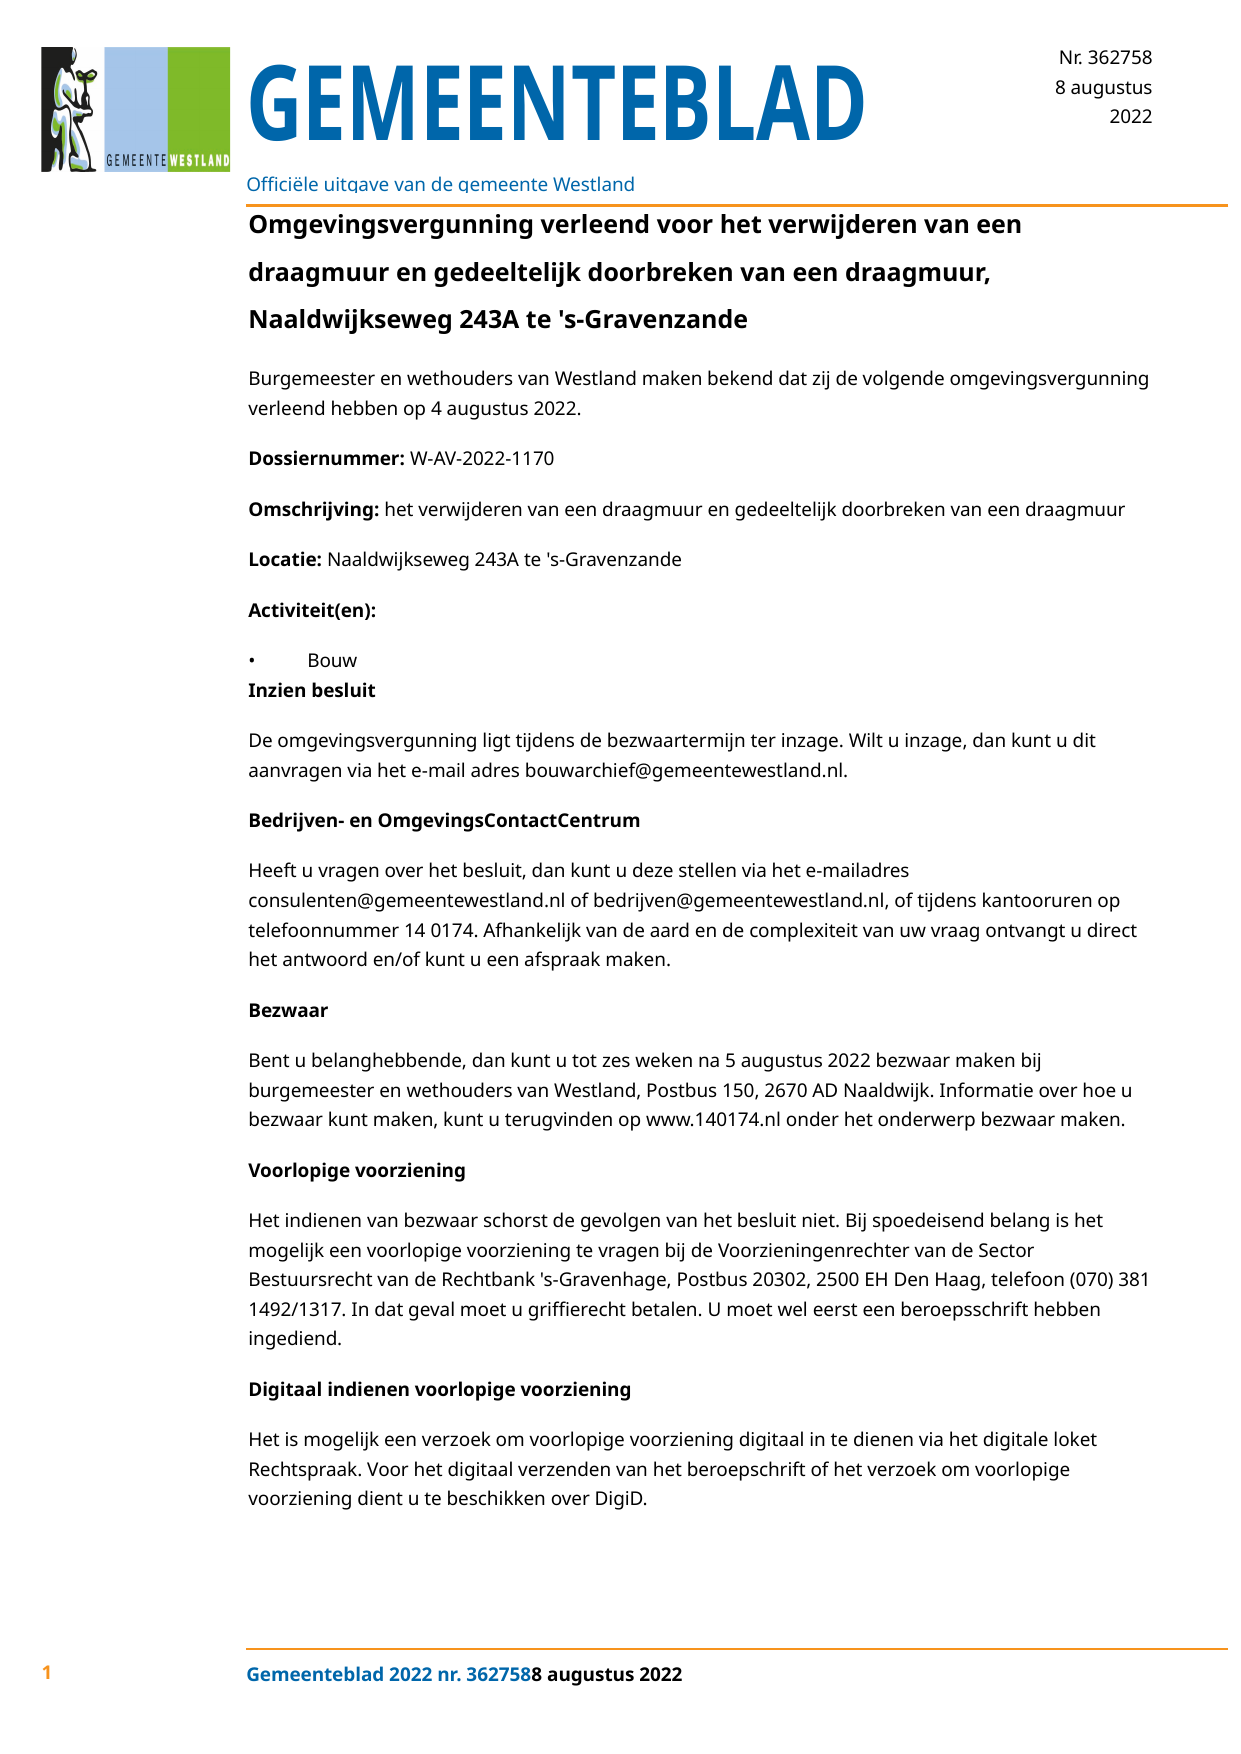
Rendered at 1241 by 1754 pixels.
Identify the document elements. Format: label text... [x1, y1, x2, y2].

text Het is mogelijk een verzoek om voorlopige voorziening digitaal in te dienen via het digitale loket Rechtspraak. Voor het digitaal verzenden van het beroepschrift of het verzoek om voorlopige voorziening dient u te beschikken over DigiD. [248, 1426, 1152, 1511]
text Locatie: Naaldwijkseweg 243A te 's-Gravenzande [248, 546, 1152, 572]
text Omschrijving: het verwijderen van een draagmuur en gedeeltelijk doorbreken van een draagmuur [248, 496, 1152, 522]
text Omgevingsvergunning verleend voor het verwijderen van een draagmuur en gedeeltelijk doorbreken van een draagmuur, Naaldwijkseweg 243A te 's-Gravenzande [248, 207, 1152, 336]
text Bezwaar [248, 997, 1152, 1022]
text Het indienen van bezwaar schorst de gevolgen van het besluit niet. Bij spoedeisend belang is het mogelijk een voorlopige voorziening te vragen bij de Voorzieningenrechter van de Sector Bestuursrecht van de Rechtbank 's-Gravenhage, Postbus 20302, 2500 EH Den Haag, telefoon (070) 381 1492/1317. In dat geval moet u griffierecht betalen. U moet wel eerst een beroepsschrift hebben ingediend. [248, 1207, 1152, 1351]
text Burgemeester en wethouders van Westland maken bekend dat zij de volgende omgevingsvergunning verleend hebben op 4 augustus 2022. [248, 366, 1152, 421]
text Bedrijven- en OmgevingsContactCentrum [248, 807, 1152, 833]
text Digitaal indienen voorlopige voorziening [248, 1376, 1152, 1402]
list Bouw [248, 647, 1152, 673]
text Inzien besluit [248, 677, 1152, 702]
picture [41, 47, 231, 172]
text De omgevingsvergunning ligt tijdens de bezwaartermijn ter inzage. Wilt u inzage, dan kunt u dit aanvragen via het e-mail adres bouwarchief@gemeentewestland.nl. [248, 727, 1152, 782]
text Voorlopige voorziening [248, 1157, 1152, 1182]
text Activiteit(en): [248, 597, 1152, 622]
text Bent u belanghebbende, dan kunt u tot zes weken na 5 augustus 2022 bezwaar maken bij burgemeester en wethouders van Westland, Postbus 150, 2670 AD Naaldwijk. Informatie over hoe u bezwaar kunt maken, kunt u terugvinden op www.140174.nl onder het onderwerp bezwaar maken. [248, 1047, 1152, 1132]
text Dossiernummer: W-AV-2022-1170 [248, 446, 1152, 471]
text Heeft u vragen over het besluit, dan kunt u deze stellen via het e-mailadres consulenten@gemeentewestland.nl of bedrijven@gemeentewestland.nl, of tijdens kantooruren op telefoonnummer 14 0174. Afhankelijk van de aard en de complexiteit van uw vraag ontvangt u direct het antwoord en/of kunt u een afspraak maken. [248, 858, 1152, 972]
